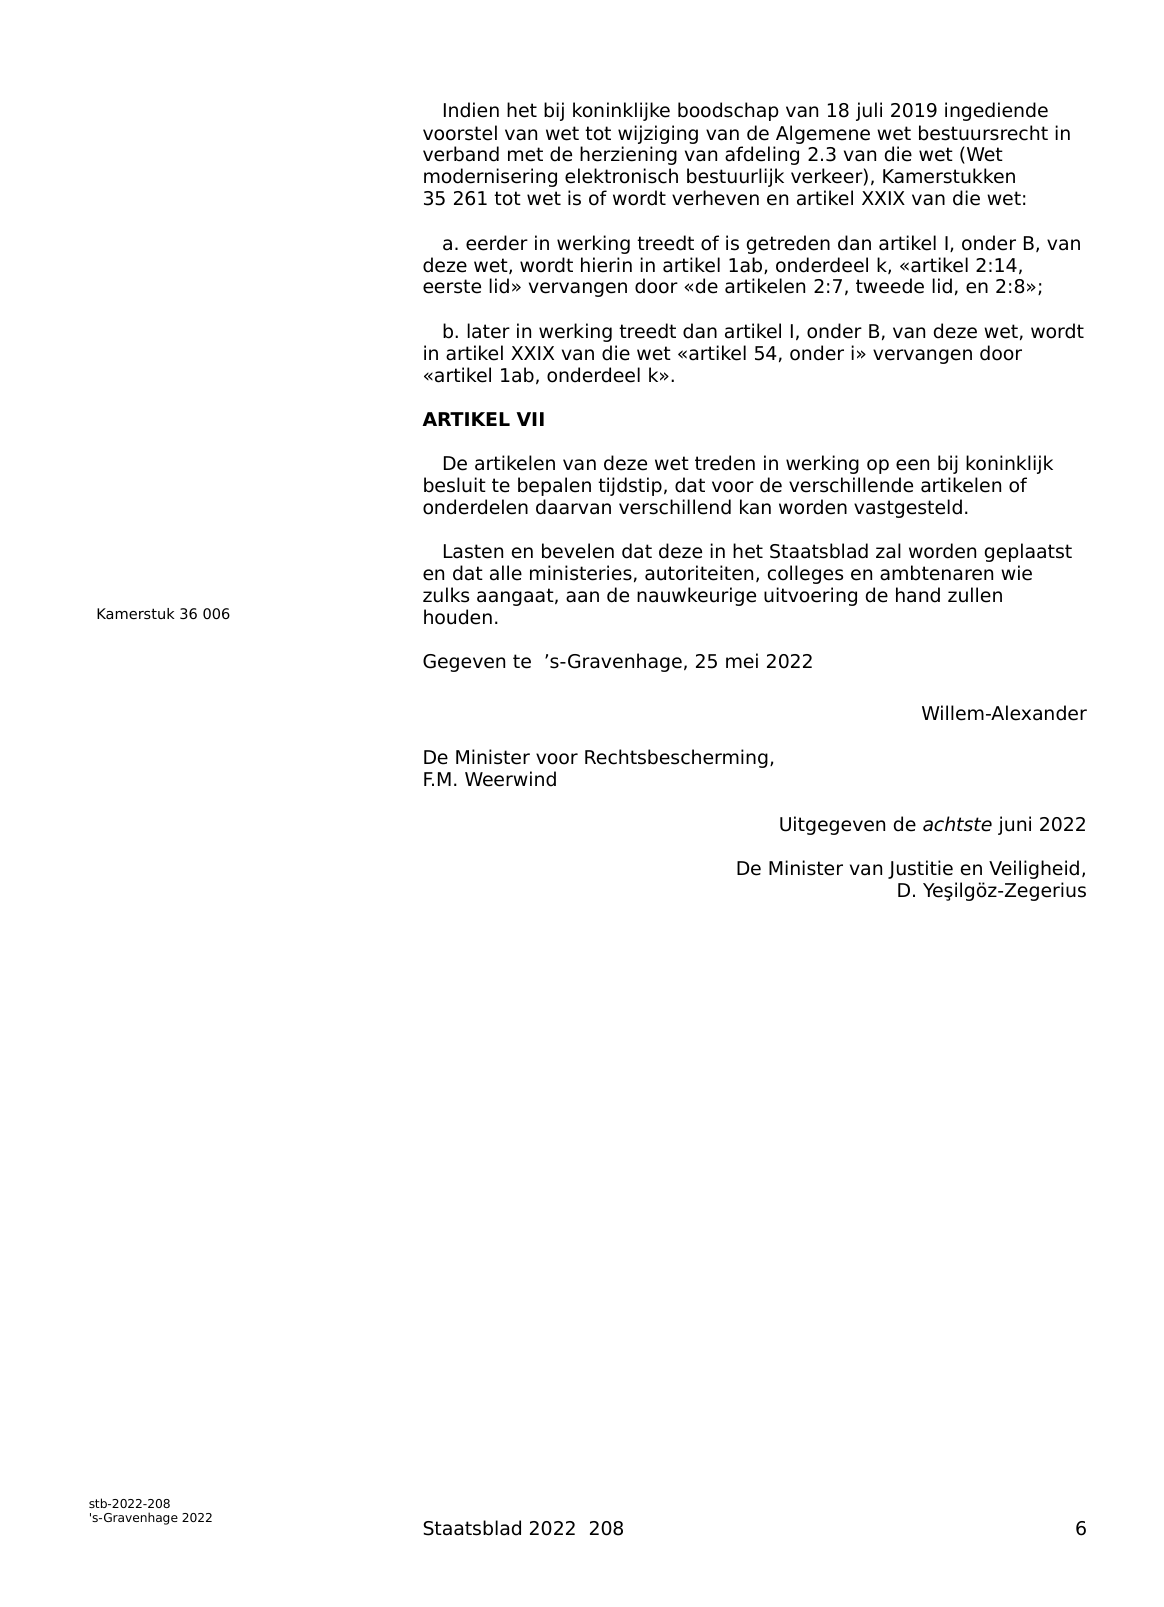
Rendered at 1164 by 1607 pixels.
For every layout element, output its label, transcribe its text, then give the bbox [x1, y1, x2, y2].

text Uitgegeven de achtste juni 2022 [422, 813, 1087, 835]
text De Minister voor Rechtsbescherming, F.M. Weerwind [422, 747, 1087, 791]
text 's-Gravenhage 2022 [88, 1511, 323, 1525]
text De Minister van Justitie en Veiligheid, D. Yeşilgöz-Zegerius [422, 858, 1087, 902]
text Gegeven te ’s-Gravenhage, 25 mei 2022 [422, 651, 1087, 673]
text a. eerder in werking treedt of is getreden dan artikel I, onder B, van deze wet, wordt hierin in artikel 1ab, onderdeel k, «artikel 2:14, eerste lid» vervangen door «de artikelen 2:7, tweede lid, en 2:8»; [422, 232, 1087, 298]
text Willem-Alexander [422, 703, 1087, 725]
text Kamerstuk 36 006 [77, 606, 396, 623]
text Lasten en bevelen dat deze in het Staatsblad zal worden geplaatst en dat alle ministeries, autoriteiten, colleges en ambtenaren wie zulks aangaat, aan de nauwkeurige uitvoering de hand zullen houden. [422, 541, 1087, 629]
text Indien het bij koninklijke boodschap van 18 juli 2019 ingediende voorstel van wet tot wijziging van de Algemene wet bestuursrecht in verband met de herziening van afdeling 2.3 van die wet (Wet modernisering elektronisch bestuurlijk verkeer), Kamerstukken 35 261 tot wet is of wordt verheven en artikel XXIX van die wet: [422, 100, 1087, 210]
text De artikelen van deze wet treden in werking op een bij koninklijk besluit te bepalen tijdstip, dat voor de verschillende artikelen of onderdelen daarvan verschillend kan worden vastgesteld. [422, 453, 1087, 519]
subtitle ARTIKEL VII [422, 409, 1087, 431]
text b. later in werking treedt dan artikel I, onder B, van deze wet, wordt in artikel XXIX van die wet «artikel 54, onder i» vervangen door «artikel 1ab, onderdeel k». [422, 321, 1087, 387]
text stb-2022-208 [88, 1497, 323, 1511]
